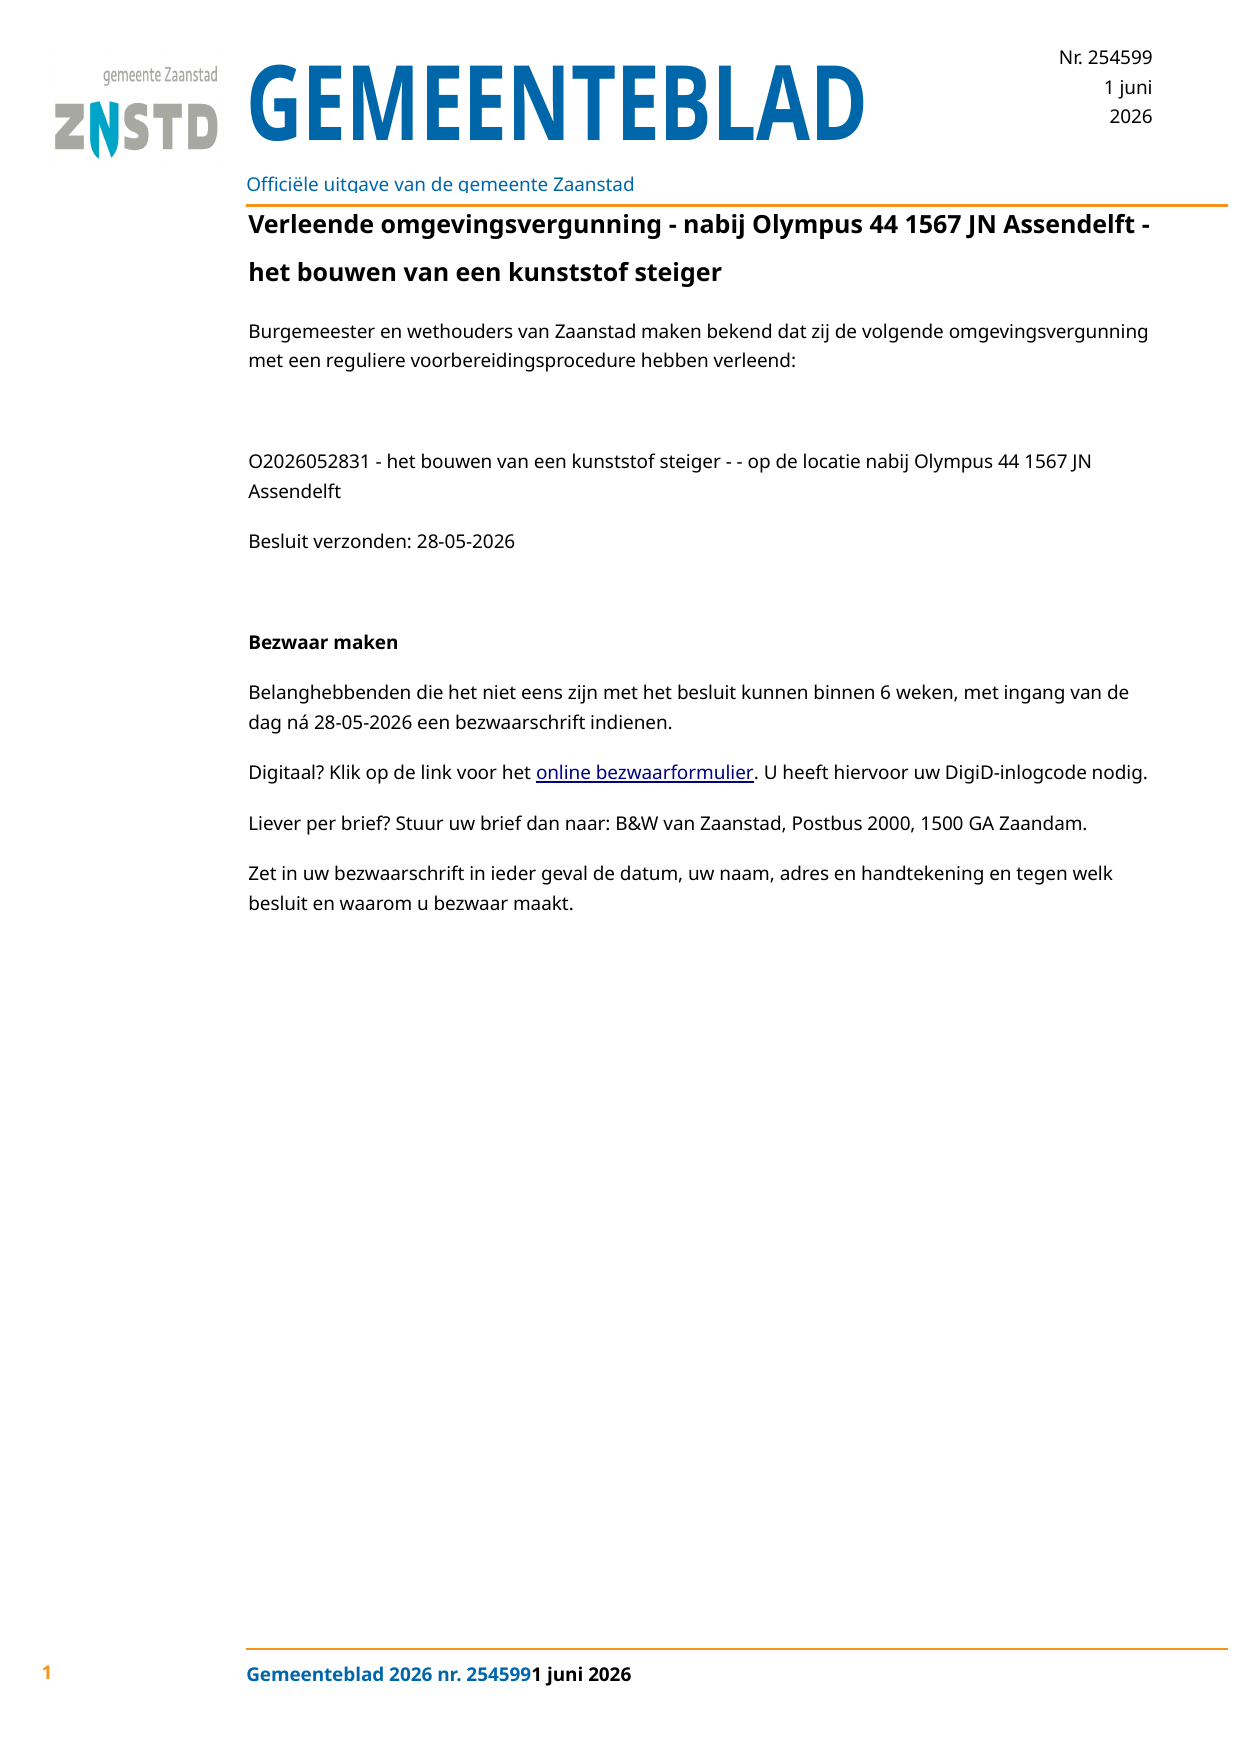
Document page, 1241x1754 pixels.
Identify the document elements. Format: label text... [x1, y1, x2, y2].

text Liever per brief? Stuur uw brief dan naar: B&W van Zaanstad, Postbus 2000, 1500 GA Zaandam. [248, 810, 1152, 836]
text Burgemeester en wethouders van Zaanstad maken bekend dat zij de volgende omgevingsvergunning met een reguliere voorbereidingsprocedure hebben verleend: [248, 318, 1152, 373]
text O2026052831 - het bouwen van een kunststof steiger - - op de locatie nabij Olympus 44 1567 JN Assendelft [248, 448, 1152, 504]
text Verleende omgevingsvergunning - nabij Olympus 44 1567 JN Assendelft - het bouwen van een kunststof steiger [248, 207, 1152, 288]
text Zet in uw bezwaarschrift in ieder geval de datum, uw naam, adres en handtekening en tegen welk besluit en waarom u bezwaar maakt. [248, 860, 1152, 916]
picture [41, 47, 231, 172]
text Belanghebbenden die het niet eens zijn met het besluit kunnen binnen 6 weken, met ingang van de dag ná 28-05-2026 een bezwaarschrift indienen. [248, 679, 1152, 735]
text Digitaal? Klik op de link voor het online bezwaarformulier. U heeft hiervoor uw DigiD-inlogcode nodig. [248, 759, 1152, 785]
text Bezwaar maken [248, 629, 1152, 655]
text Besluit verzonden: 28-05-2026 [248, 528, 1152, 554]
